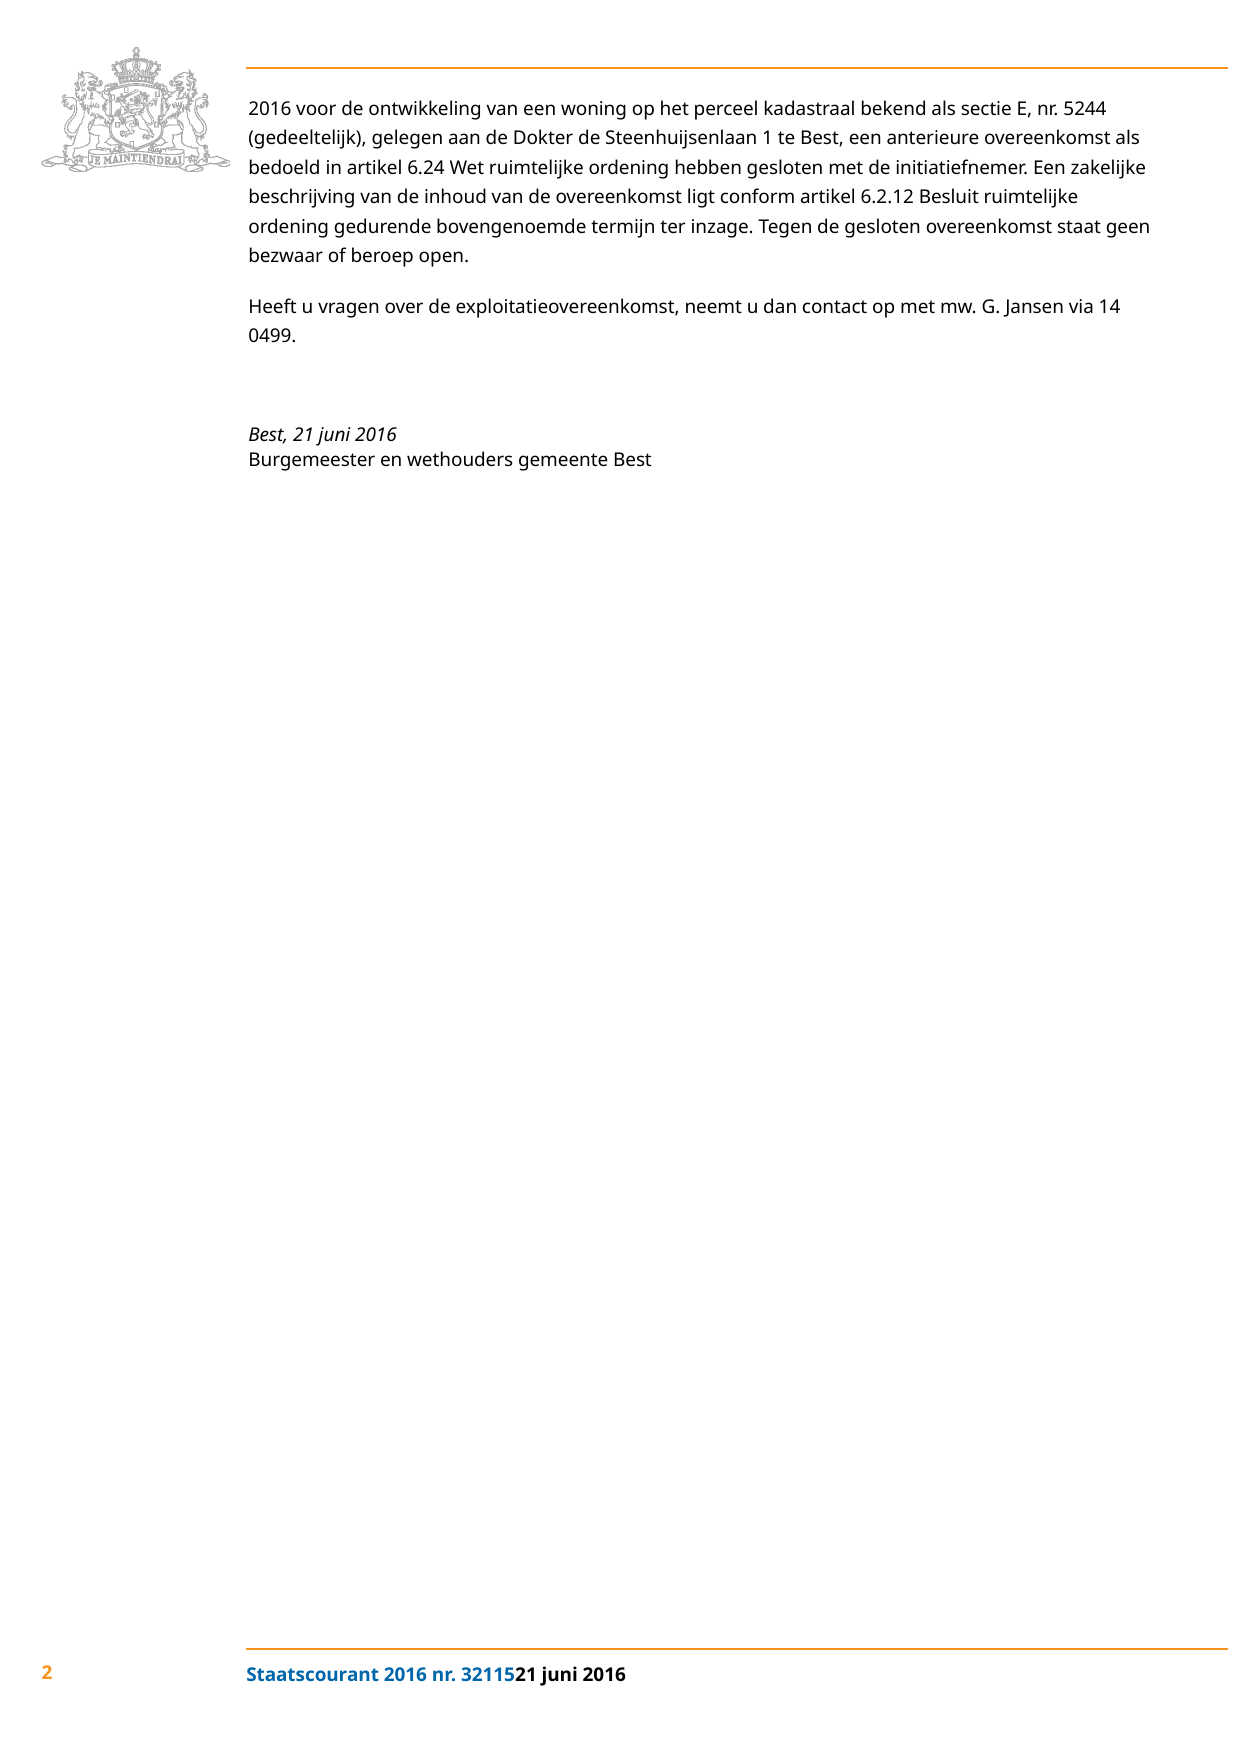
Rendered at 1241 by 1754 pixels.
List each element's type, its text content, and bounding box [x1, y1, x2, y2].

text Best, 21 juni 2016 [248, 421, 1152, 447]
picture [41, 47, 231, 172]
text Burgemeester en wethouders gemeente Best [248, 447, 1152, 472]
text 2016 voor de ontwikkeling van een woning op het perceel kadastraal bekend als sectie E, nr. 5244 (gedeeltelijk), gelegen aan de Dokter de Steenhuijsenlaan 1 te Best, een anterieure overeenkomst als bedoeld in artikel 6.24 Wet ruimtelijke ordening hebben gesloten met de initiatiefnemer. Een zakelijke beschrijving van de inhoud van de overeenkomst ligt conform artikel 6.2.12 Besluit ruimtelijke ordening gedurende bovengenoemde termijn ter inzage. Tegen de gesloten overeenkomst staat geen bezwaar of beroep open. [248, 95, 1152, 268]
text Heeft u vragen over de exploitatieovereenkomst, neemt u dan contact op met mw. G. Jansen via 14 0499. [248, 293, 1152, 348]
